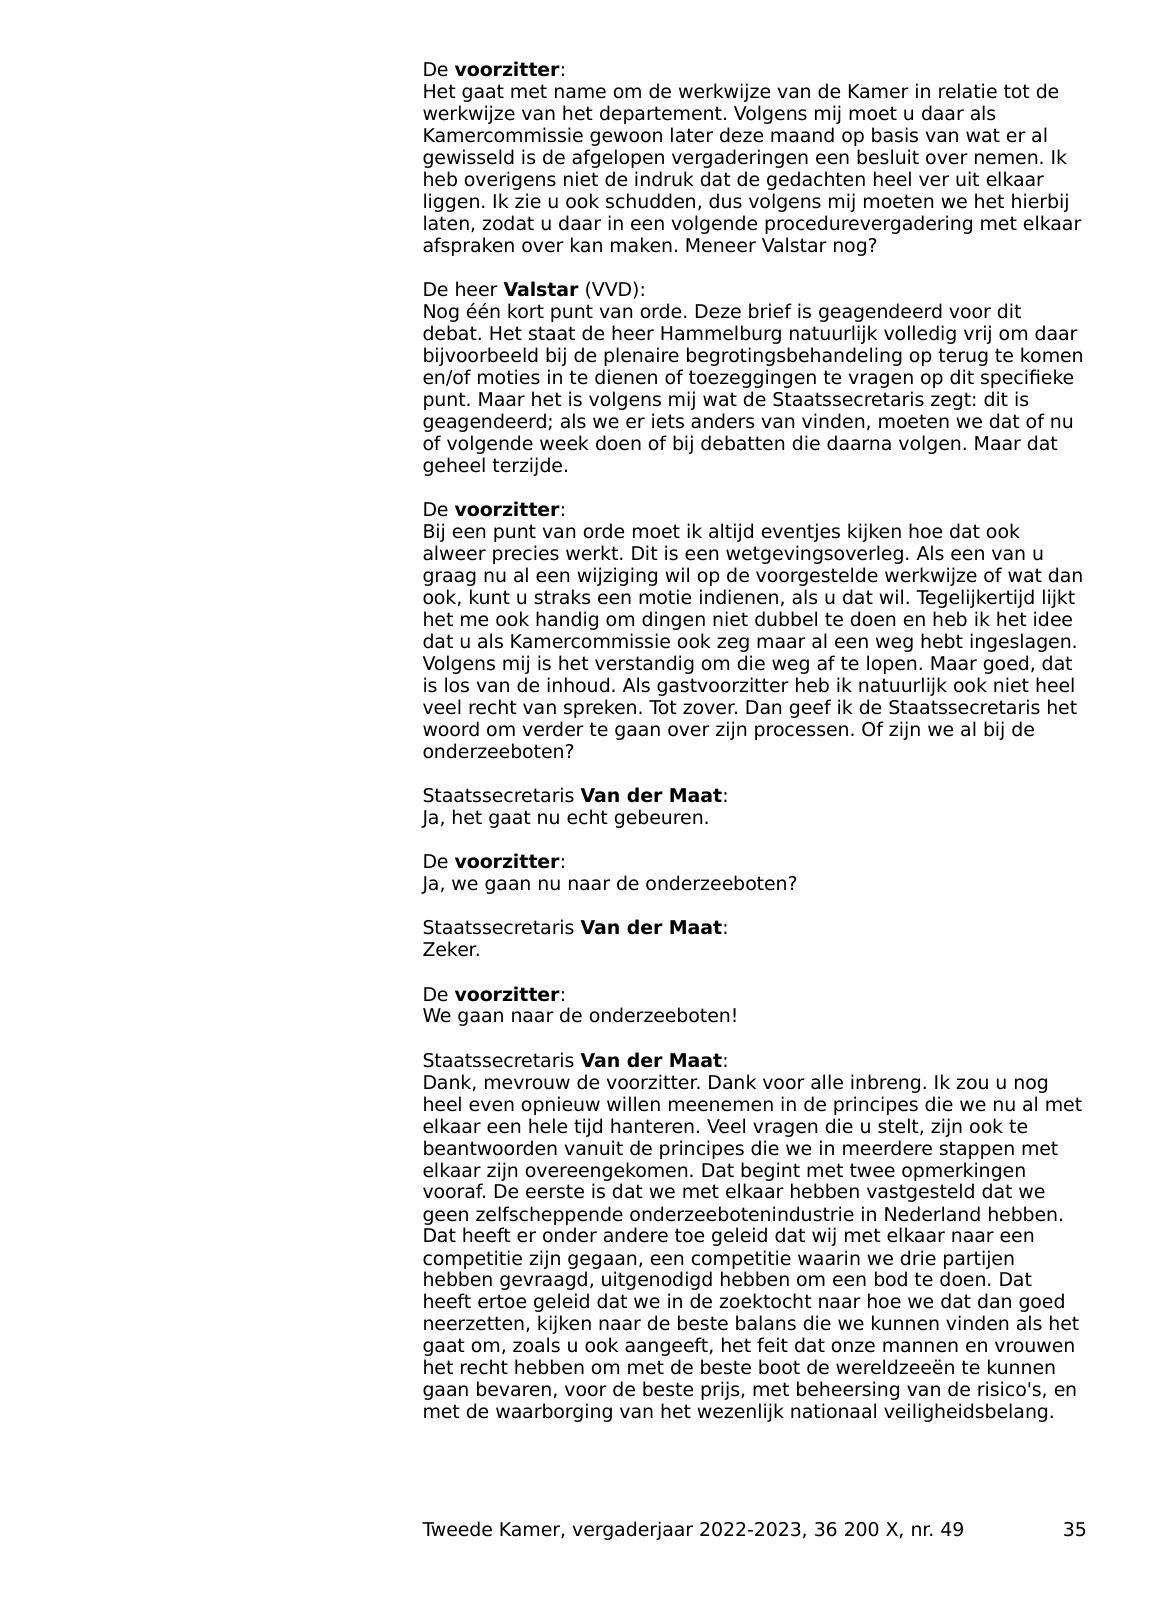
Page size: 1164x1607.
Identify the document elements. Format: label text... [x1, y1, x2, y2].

text De voorzitter: [422, 983, 1087, 1005]
text Staatssecretaris Van der Maat: [422, 917, 1087, 939]
text Het gaat met name om de werkwijze van de Kamer in relatie tot de werkwijze van het departement. Volgens mij moet u daar als Kamercommissie gewoon later deze maand op basis van wat er al gewisseld is de afgelopen vergaderingen een besluit over nemen. Ik heb overigens niet de indruk dat de gedachten heel ver uit elkaar liggen. Ik zie u ook schudden, dus volgens mij moeten we het hierbij laten, zodat u daar in een volgende procedurevergadering met elkaar afspraken over kan maken. Meneer Valstar nog? [422, 81, 1087, 257]
text Dank, mevrouw de voorzitter. Dank voor alle inbreng. Ik zou u nog heel even opnieuw willen meenemen in de principes die we nu al met elkaar een hele tijd hanteren. Veel vragen die u stelt, zijn ook te beantwoorden vanuit de principes die we in meerdere stappen met elkaar zijn overeengekomen. Dat begint met twee opmerkingen vooraf. De eerste is dat we met elkaar hebben vastgesteld dat we geen zelfscheppende onderzeebotenindustrie in Nederland hebben. Dat heeft er onder andere toe geleid dat wij met elkaar naar een competitie zijn gegaan, een competitie waarin we drie partijen hebben gevraagd, uitgenodigd hebben om een bod te doen. Dat heeft ertoe geleid dat we in de zoektocht naar hoe we dat dan goed neerzetten, kijken naar de beste balans die we kunnen vinden als het gaat om, zoals u ook aangeeft, het feit dat onze mannen en vrouwen het recht hebben om met de beste boot de wereldzeeën te kunnen gaan bevaren, voor de beste prijs, met beheersing van de risico's, en met de waarborging van het wezenlijk nationaal veiligheidsbelang. [422, 1072, 1087, 1423]
text Ja, het gaat nu echt gebeuren. [422, 807, 1087, 829]
text We gaan naar de onderzeeboten! [422, 1005, 1087, 1027]
text Zeker. [422, 939, 1087, 961]
text Staatssecretaris Van der Maat: [422, 785, 1087, 807]
text De voorzitter: [422, 499, 1087, 521]
text Bij een punt van orde moet ik altijd eventjes kijken hoe dat ook alweer precies werkt. Dit is een wetgevingsoverleg. Als een van u graag nu al een wijziging wil op de voorgestelde werkwijze of wat dan ook, kunt u straks een motie indienen, als u dat wil. Tegelijkertijd lijkt het me ook handig om dingen niet dubbel te doen en heb ik het idee dat u als Kamercommissie ook zeg maar al een weg hebt ingeslagen. Volgens mij is het verstandig om die weg af te lopen. Maar goed, dat is los van de inhoud. Als gastvoorzitter heb ik natuurlijk ook niet heel veel recht van spreken. Tot zover. Dan geef ik de Staatssecretaris het woord om verder te gaan over zijn processen. Of zijn we al bij de onderzeeboten? [422, 521, 1087, 763]
text Staatssecretaris Van der Maat: [422, 1049, 1087, 1072]
text Ja, we gaan nu naar de onderzeeboten? [422, 873, 1087, 895]
text Nog één kort punt van orde. Deze brief is geagendeerd voor dit debat. Het staat de heer Hammelburg natuurlijk volledig vrij om daar bijvoorbeeld bij de plenaire begrotingsbehandeling op terug te komen en/of moties in te dienen of toezeggingen te vragen op dit specifieke punt. Maar het is volgens mij wat de Staatssecretaris zegt: dit is geagendeerd; als we er iets anders van vinden, moeten we dat of nu of volgende week doen of bij debatten die daarna volgen. Maar dat geheel terzijde. [422, 301, 1087, 477]
text De heer Valstar (VVD): [422, 279, 1087, 301]
text De voorzitter: [422, 851, 1087, 873]
text De voorzitter: [422, 59, 1087, 81]
